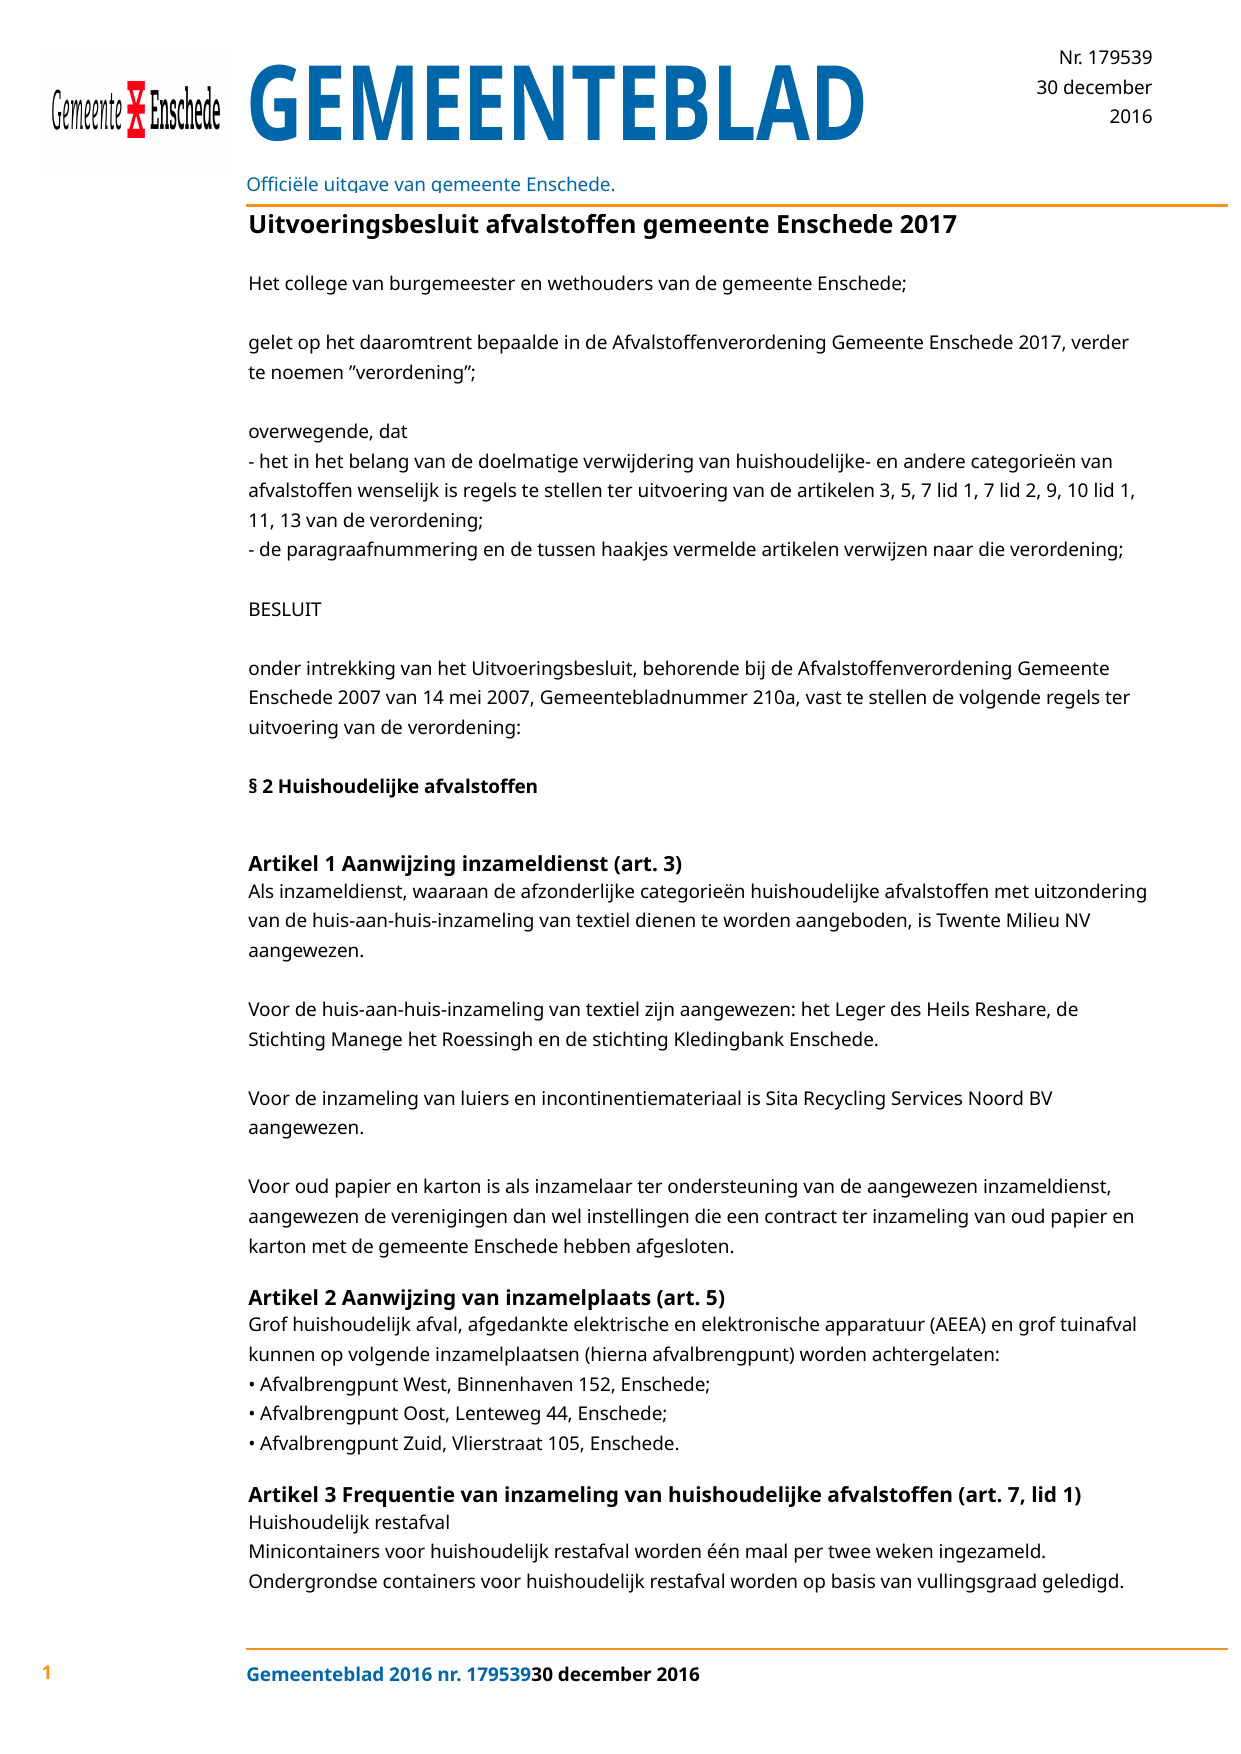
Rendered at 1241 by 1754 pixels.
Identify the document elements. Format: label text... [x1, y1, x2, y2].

text Voor de huis-aan-huis-inzameling van textiel zijn aangewezen: het Leger des Heils Reshare, de Stichting Manege het Roessingh en de stichting Kledingbank Enschede. [248, 996, 1152, 1051]
text Artikel 1 Aanwijzing inzameldienst (art. 3) [248, 849, 1152, 878]
text onder intrekking van het Uitvoeringsbesluit, behorende bij de Afvalstoffenverordening Gemeente Enschede 2007 van 14 mei 2007, Gemeentebladnummer 210a, vast te stellen de volgende regels ter uitvoering van de verordening: [248, 655, 1152, 740]
picture [41, 47, 231, 172]
text Het college van burgemeester en wethouders van de gemeente Enschede; [248, 270, 1152, 296]
text overwegende, dat [248, 418, 1152, 444]
text Minicontainers voor huishoudelijk restafval worden één maal per twee weken ingezameld. Ondergrondse containers voor huishoudelijk restafval worden op basis van vullingsgraad geledigd. [248, 1538, 1152, 1594]
text Artikel 2 Aanwijzing van inzamelplaats (art. 5) [248, 1283, 1152, 1312]
text Voor oud papier en karton is als inzamelaar ter ondersteuning van de aangewezen inzameldienst, aangewezen de verenigingen dan wel instellingen die een contract ter inzameling van oud papier en karton met de gemeente Enschede hebben afgesloten. [248, 1174, 1152, 1258]
text Uitvoeringsbesluit afvalstoffen gemeente Enschede 2017 [248, 207, 1152, 241]
text Huishoudelijk restafval [248, 1509, 1152, 1534]
text Als inzameldienst, waaraan de afzonderlijke categorieën huishoudelijke afvalstoffen met uitzondering van de huis-aan-huis-inzameling van textiel dienen te worden aangeboden, is Twente Milieu NV aangewezen. [248, 878, 1152, 963]
text § 2 Huishoudelijke afvalstoffen [248, 773, 1152, 799]
text BESLUIT [248, 596, 1152, 621]
text Grof huishoudelijk afval, afgedankte elektrische en elektronische apparatuur (AEEA) en grof tuinafval kunnen op volgende inzamelplaatsen (hierna afvalbrengpunt) worden achtergelaten: [248, 1312, 1152, 1367]
text • Afvalbrengpunt Zuid, Vlierstraat 105, Enschede. [248, 1430, 1152, 1456]
text Voor de inzameling van luiers en incontinentiemateriaal is Sita Recycling Services Noord BV aangewezen. [248, 1085, 1152, 1140]
text - het in het belang van de doelmatige verwijdering van huishoudelijke- en andere categorieën van afvalstoffen wenselijk is regels te stellen ter uitvoering van de artikelen 3, 5, 7 lid 1, 7 lid 2, 9, 10 lid 1, 11, 13 van de verordening; [248, 448, 1152, 533]
text gelet op het daaromtrent bepaalde in de Afvalstoffenverordening Gemeente Enschede 2017, verder te noemen ”verordening”; [248, 329, 1152, 385]
text • Afvalbrengpunt Oost, Lenteweg 44, Enschede; [248, 1400, 1152, 1426]
text Artikel 3 Frequentie van inzameling van huishoudelijke afvalstoffen (art. 7, lid 1) [248, 1480, 1152, 1509]
text - de paragraafnummering en de tussen haakjes vermelde artikelen verwijzen naar die verordening; [248, 537, 1152, 562]
text • Afvalbrengpunt West, Binnenhaven 152, Enschede; [248, 1371, 1152, 1397]
